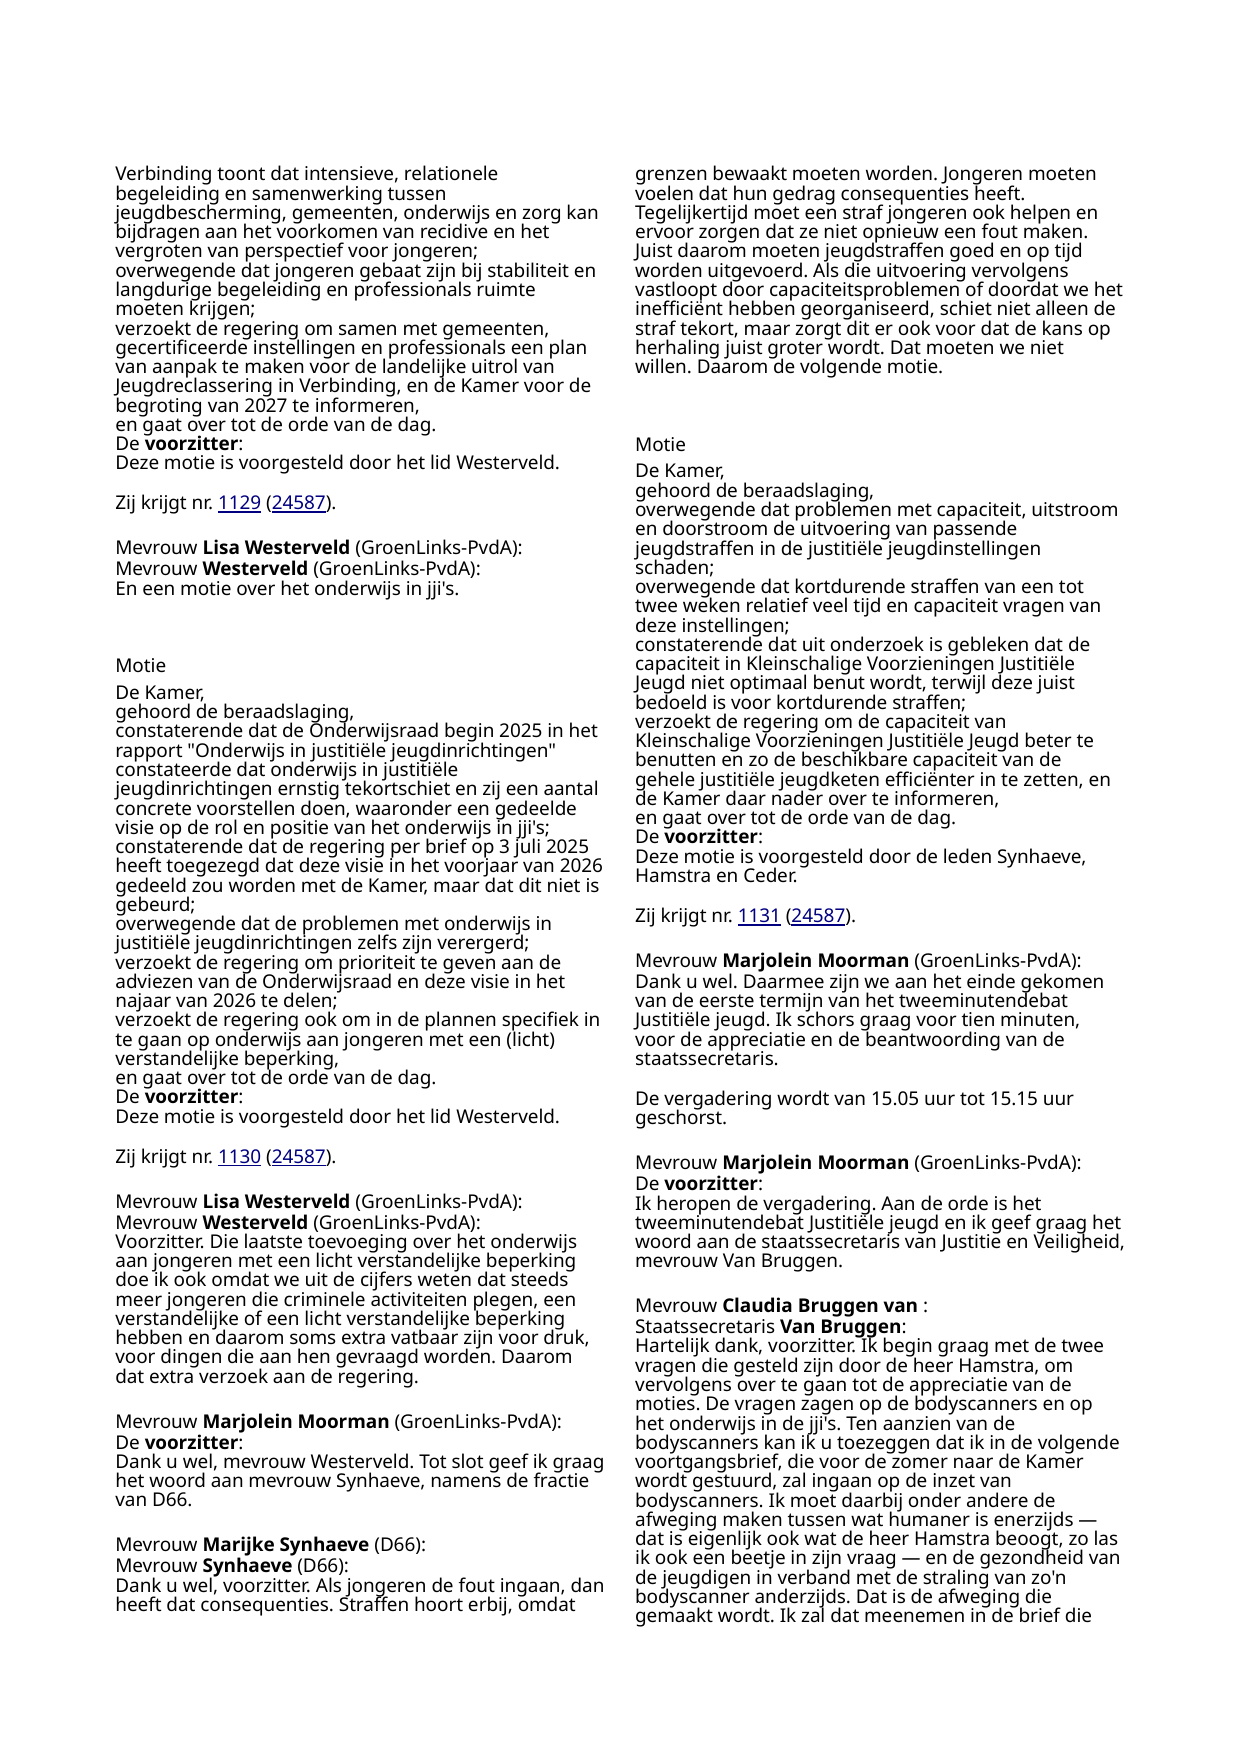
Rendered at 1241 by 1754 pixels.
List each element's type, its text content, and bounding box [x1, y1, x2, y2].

text De Kamer, [635, 462, 1125, 482]
text En een motie over het onderwijs in jji's. [115, 579, 605, 599]
text Zij krijgt nr. 1129 (24587). [115, 494, 605, 514]
text verzoekt de regering om de capaciteit van Kleinschalige Voorzieningen Justitiële Jeugd beter te benutten en zo de beschikbare capaciteit van de gehele justitiële jeugdketen efficiënter in te zetten, en de Kamer daar nader over te informeren, [635, 713, 1125, 809]
text De vergadering wordt van 15.05 uur tot 15.15 uur geschorst. [635, 1090, 1125, 1129]
text Dank u wel, mevrouw Westerveld. Tot slot geef ik graag het woord aan mevrouw Synhaeve, namens de fractie van D66. [115, 1453, 605, 1511]
text Mevrouw Synhaeve (D66): [115, 1557, 605, 1577]
text De voorzitter: [115, 1434, 605, 1453]
text De Kamer, [115, 684, 605, 703]
text en gaat over tot de orde van de dag. [115, 1069, 605, 1088]
text Deze motie is voorgesteld door het lid Westerveld. [115, 1108, 605, 1127]
text Voorzitter. Die laatste toevoeging over het onderwijs aan jongeren met een licht verstandelijke beperking doe ik ook omdat we uit de cijfers weten dat steeds meer jongeren die criminele activiteiten plegen, een verstandelijke of een licht verstandelijke beperking hebben en daarom soms extra vatbaar zijn voor druk, voor dingen die aan hen gevraagd worden. Daarom dat extra verzoek aan de regering. [115, 1233, 605, 1387]
text Hartelijk dank, voorzitter. Ik begin graag met de twee vragen die gesteld zijn door de heer Hamstra, om vervolgens over te gaan tot de appreciatie van de moties. De vragen zagen op de bodyscanners en op het onderwijs in de jji's. Ten aanzien van de bodyscanners kan ik u toezeggen dat ik in de volgende voortgangsbrief, die voor de zomer naar de Kamer wordt gestuurd, zal ingaan op de inzet van bodyscanners. Ik moet daarbij onder andere de afweging maken tussen wat humaner is enerzijds — dat is eigenlijk ook wat de heer Hamstra beoogt, zo las ik ook een beetje in zijn vraag — en de gezondheid van de jeugdigen in verband met de straling van zo'n bodyscanner anderzijds. Dat is de afweging die gemaakt wordt. Ik zal dat meenemen in de brief die [635, 1337, 1125, 1626]
text Mevrouw Lisa Westerveld (GroenLinks-PvdA): [115, 534, 605, 560]
text Mevrouw Marijke Synhaeve (D66): [115, 1532, 605, 1557]
text overwegende dat kortdurende straffen van een tot twee weken relatief veel tijd en capaciteit vragen van deze instellingen; [635, 578, 1125, 636]
text Mevrouw Claudia Bruggen van : [635, 1292, 1125, 1318]
text Motie [115, 652, 605, 678]
text overwegende dat jongeren gebaat zijn bij stabiliteit en langdurige begeleiding en professionals ruimte moeten krijgen; [115, 262, 605, 319]
text constaterende dat uit onderzoek is gebleken dat de capaciteit in Kleinschalige Voorzieningen Justitiële Jeugd niet optimaal benut wordt, terwijl deze juist bedoeld is voor kortdurende straffen; [635, 636, 1125, 713]
text Dank u wel, voorzitter. Als jongeren de fout ingaan, dan heeft dat consequenties. Straffen hoort erbij, omdat [115, 1577, 605, 1615]
text De voorzitter: [115, 1088, 605, 1108]
text gehoord de beraadslaging, [635, 482, 1125, 501]
text Deze motie is voorgesteld door de leden Synhaeve, Hamstra en Ceder. [635, 848, 1125, 886]
text Ik heropen de vergadering. Aan de orde is het tweeminutendebat Justitiële jeugd en ik geef graag het woord aan de staatssecretaris van Justitie en Veiligheid, mevrouw Van Bruggen. [635, 1194, 1125, 1272]
text Mevrouw Westerveld (GroenLinks-PvdA): [115, 1214, 605, 1233]
text Mevrouw Marjolein Moorman (GroenLinks-PvdA): [635, 947, 1125, 973]
text Zij krijgt nr. 1130 (24587). [115, 1148, 605, 1167]
text Verbinding toont dat intensieve, relationele begeleiding en samenwerking tussen jeugdbescherming, gemeenten, onderwijs en zorg kan bijdragen aan het voorkomen van recidive en het vergroten van perspectief voor jongeren; [115, 165, 605, 262]
text overwegende dat problemen met capaciteit, uitstroom en doorstroom de uitvoering van passende jeugdstraffen in de justitiële jeugdinstellingen schaden; [635, 501, 1125, 578]
text Mevrouw Marjolein Moorman (GroenLinks-PvdA): [635, 1149, 1125, 1175]
text De voorzitter: [115, 435, 605, 454]
text grenzen bewaakt moeten worden. Jongeren moeten voelen dat hun gedrag consequenties heeft. Tegelijkertijd moet een straf jongeren ook helpen en ervoor zorgen dat ze niet opnieuw een fout maken. Juist daarom moeten jeugdstraffen goed en op tijd worden uitgevoerd. Als die uitvoering vervolgens vastloopt door capaciteitsproblemen of doordat we het inefficiënt hebben georganiseerd, schiet niet alleen de straf tekort, maar zorgt dit er ook voor dat de kans op herhaling juist groter wordt. Dat moeten we niet willen. Daarom de volgende motie. [635, 165, 1125, 377]
text Staatssecretaris Van Bruggen: [635, 1318, 1125, 1337]
text Motie [635, 431, 1125, 456]
text Mevrouw Lisa Westerveld (GroenLinks-PvdA): [115, 1188, 605, 1214]
text overwegende dat de problemen met onderwijs in justitiële jeugdinrichtingen zelfs zijn verergerd; [115, 915, 605, 954]
text verzoekt de regering om prioriteit te geven aan de adviezen van de Onderwijsraad en deze visie in het najaar van 2026 te delen; [115, 954, 605, 1011]
text Deze motie is voorgesteld door het lid Westerveld. [115, 454, 605, 474]
text De voorzitter: [635, 1175, 1125, 1194]
text en gaat over tot de orde van de dag. [115, 416, 605, 435]
text gehoord de beraadslaging, [115, 703, 605, 722]
text Dank u wel. Daarmee zijn we aan het einde gekomen van de eerste termijn van het tweeminutendebat Justitiële jeugd. Ik schors graag voor tien minuten, voor de appreciatie en de beantwoording van de staatssecretaris. [635, 973, 1125, 1069]
text constaterende dat de Onderwijsraad begin 2025 in het rapport "Onderwijs in justitiële jeugdinrichtingen" constateerde dat onderwijs in justitiële jeugdinrichtingen ernstig tekortschiet en zij een aantal concrete voorstellen doen, waaronder een gedeelde visie op de rol en positie van het onderwijs in jji's; [115, 722, 605, 838]
text De voorzitter: [635, 828, 1125, 848]
text en gaat over tot de orde van de dag. [635, 809, 1125, 828]
text Mevrouw Marjolein Moorman (GroenLinks-PvdA): [115, 1408, 605, 1434]
text verzoekt de regering ook om in de plannen specifiek in te gaan op onderwijs aan jongeren met een (licht) verstandelijke beperking, [115, 1011, 605, 1069]
text Zij krijgt nr. 1131 (24587). [635, 907, 1125, 926]
text verzoekt de regering om samen met gemeenten, gecertificeerde instellingen en professionals een plan van aanpak te maken voor de landelijke uitrol van Jeugdreclassering in Verbinding, en de Kamer voor de begroting van 2027 te informeren, [115, 319, 605, 416]
text Mevrouw Westerveld (GroenLinks-PvdA): [115, 560, 605, 579]
text constaterende dat de regering per brief op 3 juli 2025 heeft toegezegd dat deze visie in het voorjaar van 2026 gedeeld zou worden met de Kamer, maar dat dit niet is gebeurd; [115, 838, 605, 915]
